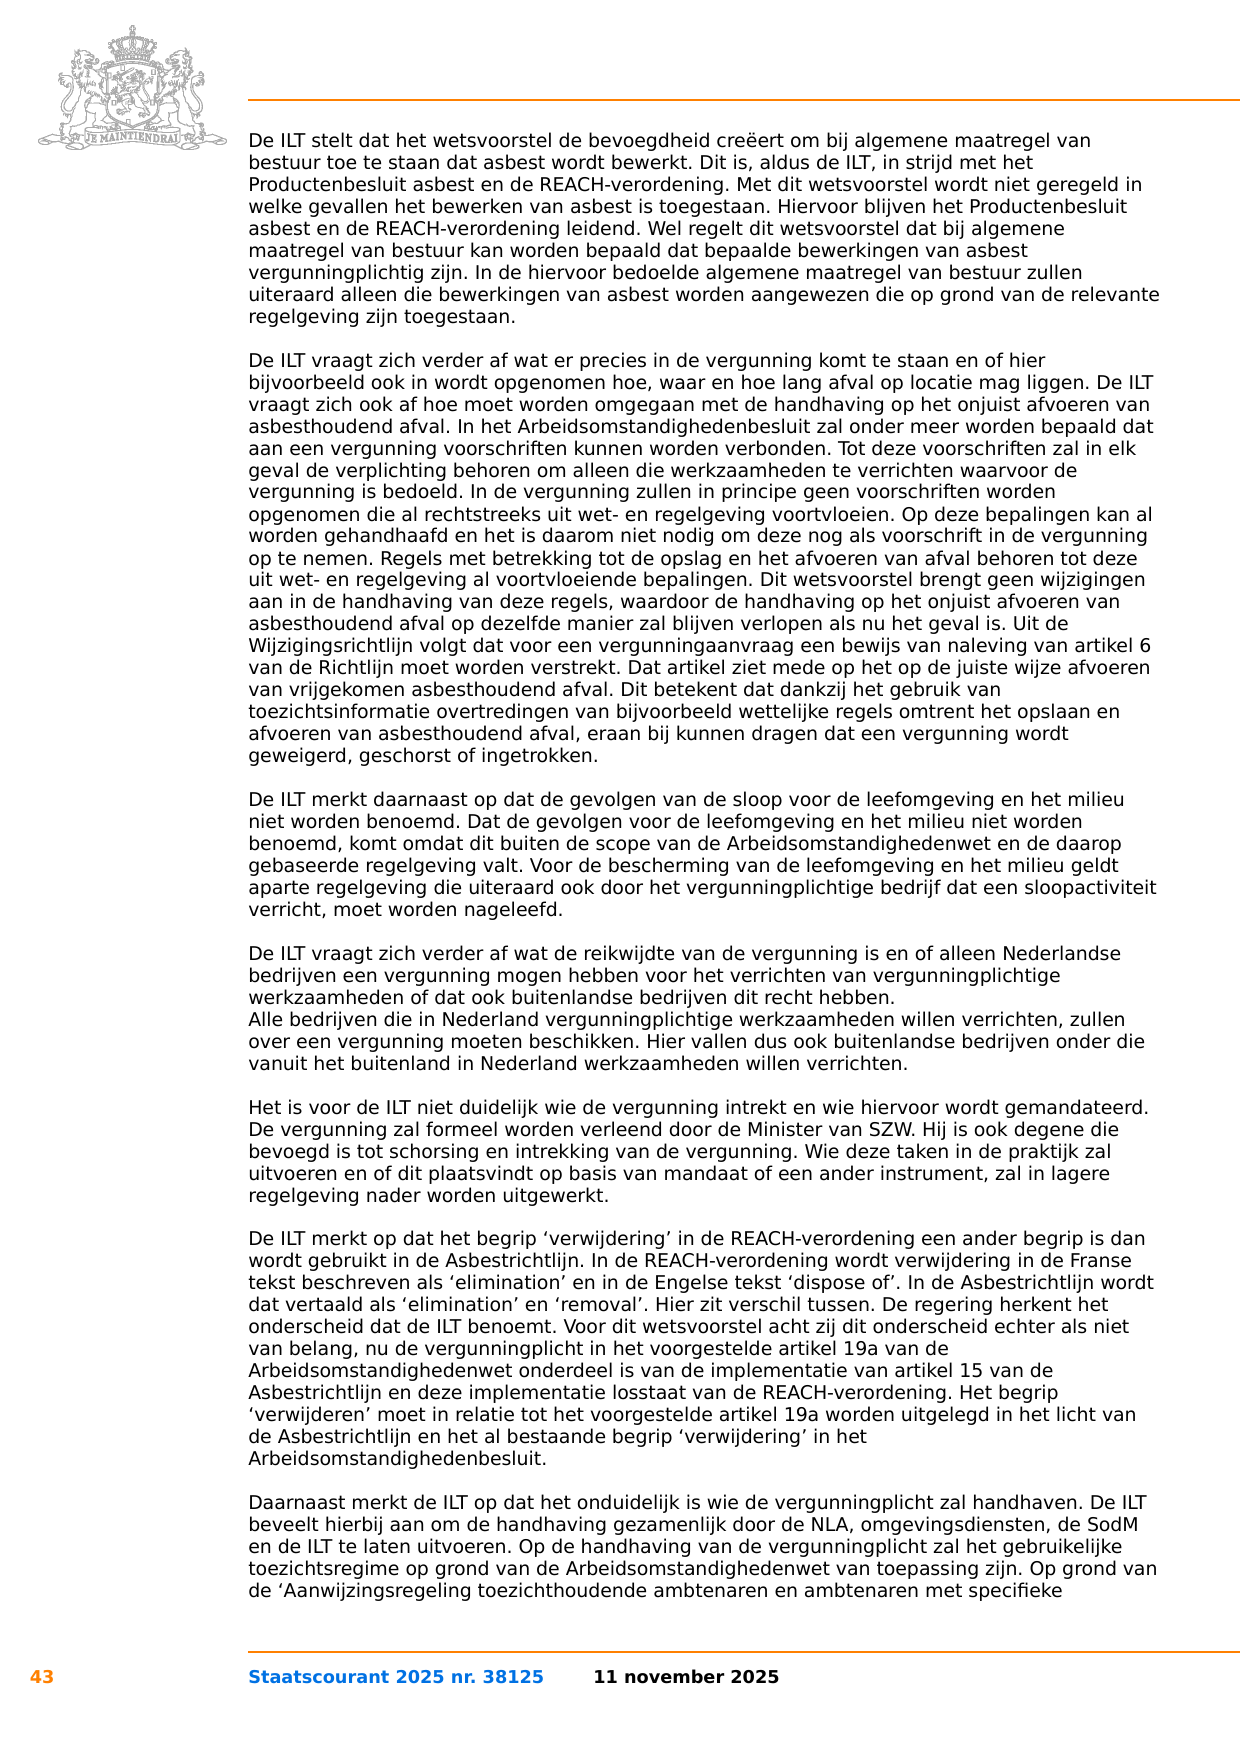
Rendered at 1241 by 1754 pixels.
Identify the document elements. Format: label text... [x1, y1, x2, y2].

text Alle bedrijven die in Nederland vergunningplichtige werkzaamheden willen verrichten, zullen over een vergunning moeten beschikken. Hier vallen dus ook buitenlandse bedrijven onder die vanuit het buitenland in Nederland werkzaamheden willen verrichten. [248, 1009, 1163, 1075]
text De ILT merkt op dat het begrip ‘verwijdering’ in de REACH-verordening een ander begrip is dan wordt gebruikt in de Asbestrichtlijn. In de REACH-verordening wordt verwijdering in de Franse tekst beschreven als ‘elimination’ en in de Engelse tekst ‘dispose of’. In de Asbestrichtlijn wordt dat vertaald als ‘elimination’ en ‘removal’. Hier zit verschil tussen. De regering herkent het onderscheid dat de ILT benoemt. Voor dit wetsvoorstel acht zij dit onderscheid echter als niet van belang, nu de vergunningplicht in het voorgestelde artikel 19a van de Arbeidsomstandighedenwet onderdeel is van de implementatie van artikel 15 van de Asbestrichtlijn en deze implementatie losstaat van de REACH-verordening. Het begrip ‘verwijderen’ moet in relatie tot het voorgestelde artikel 19a worden uitgelegd in het licht van de Asbestrichtlijn en het al bestaande begrip ‘verwijdering’ in het Arbeidsomstandighedenbesluit. [248, 1228, 1163, 1470]
text De ILT vraagt zich verder af wat de reikwijdte van de vergunning is en of alleen Nederlandse bedrijven een vergunning mogen hebben voor het verrichten van vergunningplichtige werkzaamheden of dat ook buitenlandse bedrijven dit recht hebben. [248, 943, 1163, 1009]
text Het is voor de ILT niet duidelijk wie de vergunning intrekt en wie hiervoor wordt gemandateerd. [248, 1097, 1163, 1118]
text Daarnaast merkt de ILT op dat het onduidelijk is wie de vergunningplicht zal handhaven. De ILT beveelt hierbij aan om de handhaving gezamenlijk door de NLA, omgevingsdiensten, de SodM en de ILT te laten uitvoeren. Op de handhaving van de vergunningplicht zal het gebruikelijke toezichtsregime op grond van de Arbeidsomstandighedenwet van toepassing zijn. Op grond van de ‘Aanwijzingsregeling toezichthoudende ambtenaren en ambtenaren met specifieke [248, 1492, 1163, 1602]
text De ILT merkt daarnaast op dat de gevolgen van de sloop voor de leefomgeving en het milieu niet worden benoemd. Dat de gevolgen voor de leefomgeving en het milieu niet worden benoemd, komt omdat dit buiten de scope van de Arbeidsomstandighedenwet en de daarop gebaseerde regelgeving valt. Voor de bescherming van de leefomgeving en het milieu geldt aparte regelgeving die uiteraard ook door het vergunningplichtige bedrijf dat een sloopactiviteit verricht, moet worden nageleefd. [248, 789, 1163, 921]
text De vergunning zal formeel worden verleend door de Minister van SZW. Hij is ook degene die bevoegd is tot schorsing en intrekking van de vergunning. Wie deze taken in de praktijk zal uitvoeren en of dit plaatsvindt op basis van mandaat of een ander instrument, zal in lagere regelgeving nader worden uitgewerkt. [248, 1118, 1163, 1206]
text De ILT vraagt zich verder af wat er precies in de vergunning komt te staan en of hier bijvoorbeeld ook in wordt opgenomen hoe, waar en hoe lang afval op locatie mag liggen. De ILT vraagt zich ook af hoe moet worden omgegaan met de handhaving op het onjuist afvoeren van asbesthoudend afval. In het Arbeidsomstandighedenbesluit zal onder meer worden bepaald dat aan een vergunning voorschriften kunnen worden verbonden. Tot deze voorschriften zal in elk geval de verplichting behoren om alleen die werkzaamheden te verrichten waarvoor de vergunning is bedoeld. In de vergunning zullen in principe geen voorschriften worden opgenomen die al rechtstreeks uit wet- en regelgeving voortvloeien. Op deze bepalingen kan al worden gehandhaafd en het is daarom niet nodig om deze nog als voorschrift in de vergunning op te nemen. Regels met betrekking tot de opslag en het afvoeren van afval behoren tot deze uit wet- en regelgeving al voortvloeiende bepalingen. Dit wetsvoorstel brengt geen wijzigingen aan in de handhaving van deze regels, waardoor de handhaving op het onjuist afvoeren van asbesthoudend afval op dezelfde manier zal blijven verlopen als nu het geval is. Uit de Wijzigingsrichtlijn volgt dat voor een vergunningaanvraag een bewijs van naleving van artikel 6 van de Richtlijn moet worden verstrekt. Dat artikel ziet mede op het op de juiste wijze afvoeren van vrijgekomen asbesthoudend afval. Dit betekent dat dankzij het gebruik van toezichtsinformatie overtredingen van bijvoorbeeld wettelijke regels omtrent het opslaan en afvoeren van asbesthoudend afval, eraan bij kunnen dragen dat een vergunning wordt geweigerd, geschorst of ingetrokken. [248, 349, 1163, 767]
text De ILT stelt dat het wetsvoorstel de bevoegdheid creëert om bij algemene maatregel van bestuur toe te staan dat asbest wordt bewerkt. Dit is, aldus de ILT, in strijd met het Productenbesluit asbest en de REACH-verordening. Met dit wetsvoorstel wordt niet geregeld in welke gevallen het bewerken van asbest is toegestaan. Hiervoor blijven het Productenbesluit asbest en de REACH-verordening leidend. Wel regelt dit wetsvoorstel dat bij algemene maatregel van bestuur kan worden bepaald dat bepaalde bewerkingen van asbest vergunningplichtig zijn. In de hiervoor bedoelde algemene maatregel van bestuur zullen uiteraard alleen die bewerkingen van asbest worden aangewezen die op grond van de relevante regelgeving zijn toegestaan. [248, 130, 1163, 328]
picture [38, 25, 227, 150]
